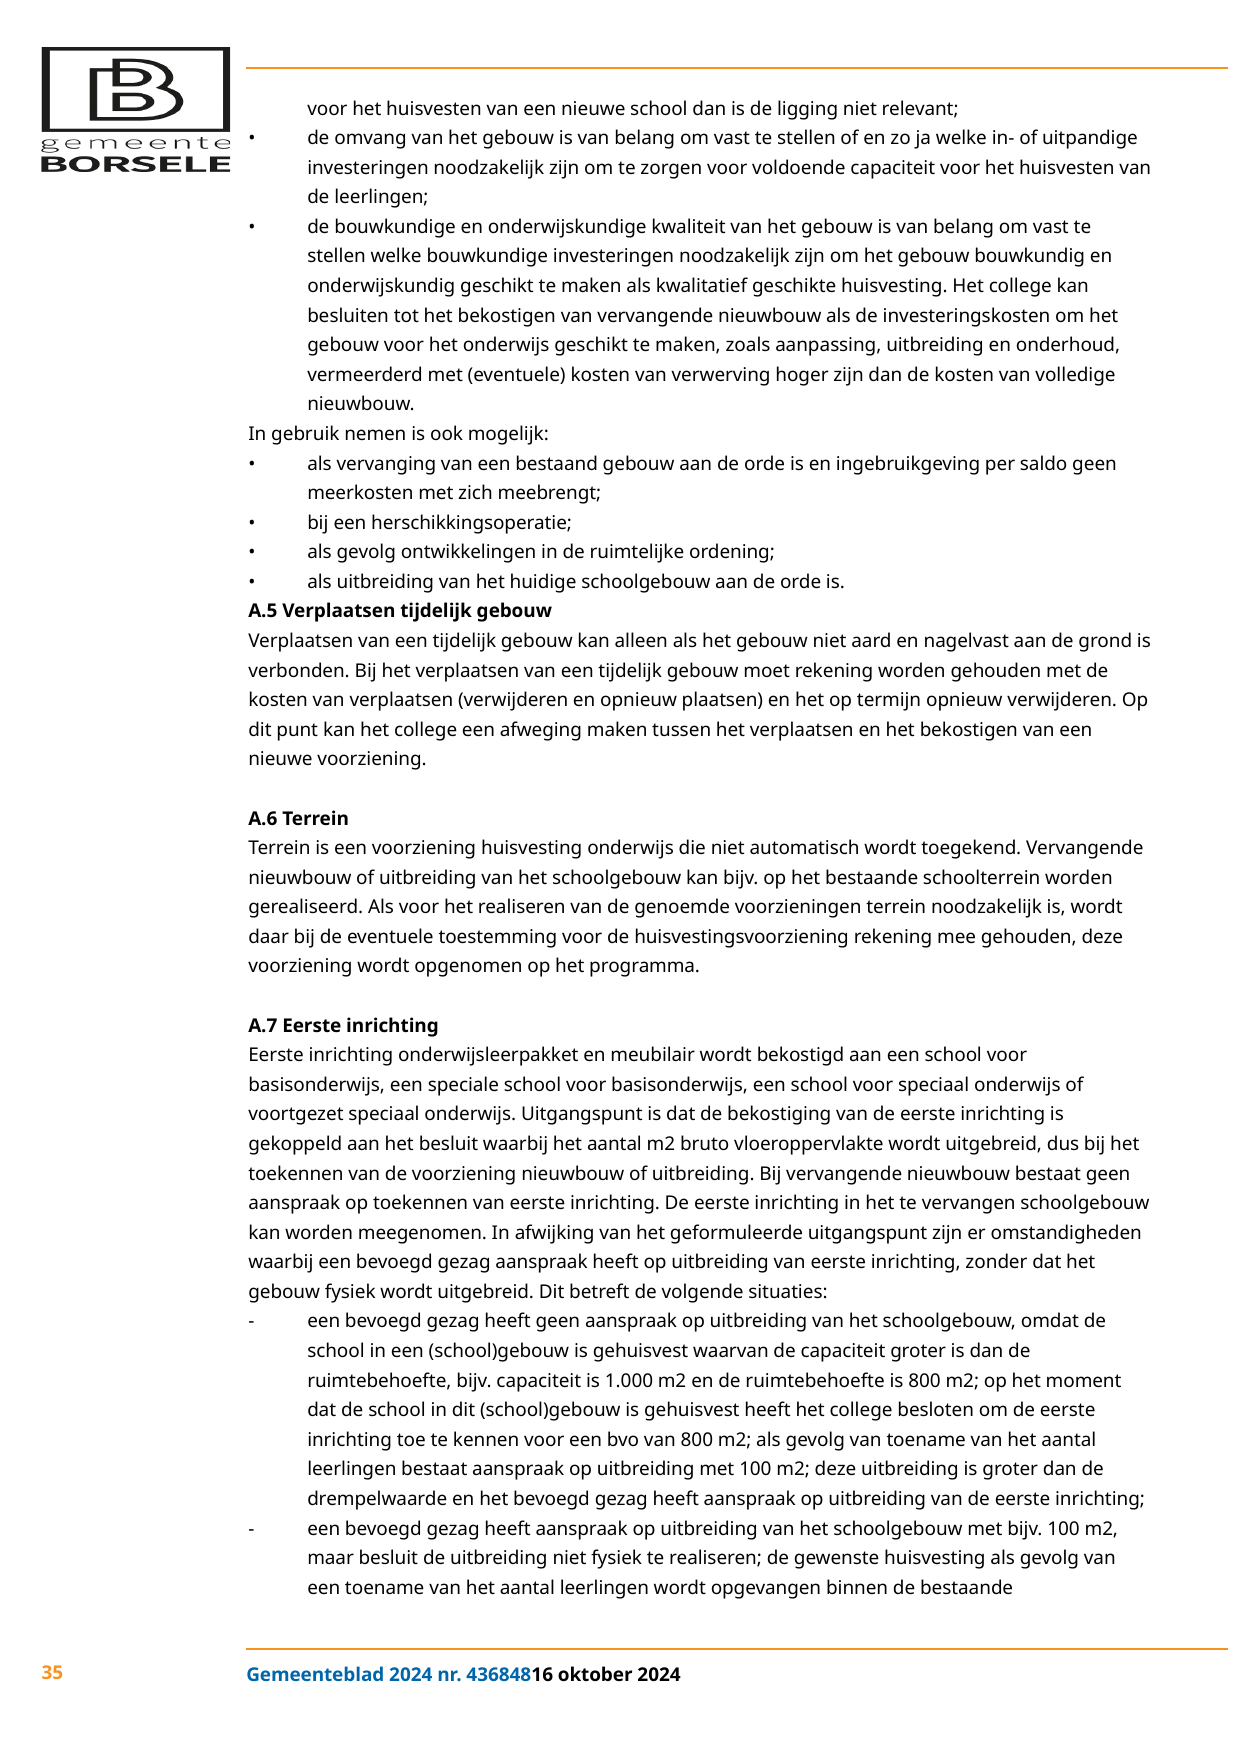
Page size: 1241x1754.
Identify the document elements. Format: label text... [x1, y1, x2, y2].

list de bouwkundige en onderwijskundige kwaliteit van het gebouw is van belang om vast te stellen welke bouwkundige investeringen noodzakelijk zijn om het gebouw bouwkundig en onderwijskundig geschikt te maken als kwalitatief geschikte huisvesting. Het college kan besluiten tot het bekostigen van vervangende nieuwbouw als de investeringskosten om het gebouw voor het onderwijs geschikt te maken, zoals aanpassing, uitbreiding en onderhoud, vermeerderd met (eventuele) kosten van verwerving hoger zijn dan de kosten van volledige nieuwbouw. [248, 213, 1152, 416]
text A.5 Verplaatsen tijdelijk gebouw [248, 598, 1152, 623]
text A.7 Eerste inrichting [248, 1012, 1152, 1038]
list voor het huisvesten van een nieuwe school dan is de ligging niet relevant; [248, 95, 1152, 121]
text Terrein is een voorziening huisvesting onderwijs die niet automatisch wordt toegekend. Vervangende nieuwbouw of uitbreiding van het schoolgebouw kan bijv. op het bestaande schoolterrein worden gerealiseerd. Als voor het realiseren van de genoemde voorzieningen terrein noodzakelijk is, wordt daar bij de eventuele toestemming voor de huisvestingsvoorziening rekening mee gehouden, deze voorziening wordt opgenomen op het programma. [248, 834, 1152, 978]
text A.6 Terrein [248, 805, 1152, 831]
list als uitbreiding van het huidige schoolgebouw aan de orde is. [248, 568, 1152, 594]
text Verplaatsen van een tijdelijk gebouw kan alleen als het gebouw niet aard en nagelvast aan de grond is verbonden. Bij het verplaatsen van een tijdelijk gebouw moet rekening worden gehouden met de kosten van verplaatsen (verwijderen en opnieuw plaatsen) en het op termijn opnieuw verwijderen. Op dit punt kan het college een afweging maken tussen het verplaatsen en het bekostigen van een nieuwe voorziening. [248, 627, 1152, 771]
list de omvang van het gebouw is van belang om vast te stellen of en zo ja welke in- of uitpandige investeringen noodzakelijk zijn om te zorgen voor voldoende capaciteit voor het huisvesten van de leerlingen; [248, 124, 1152, 209]
text Eerste inrichting onderwijsleerpakket en meubilair wordt bekostigd aan een school voor basisonderwijs, een speciale school voor basisonderwijs, een school voor speciaal onderwijs of voortgezet speciaal onderwijs. Uitgangspunt is dat de bekostiging van de eerste inrichting is gekoppeld aan het besluit waarbij het aantal m2 bruto vloeroppervlakte wordt uitgebreid, dus bij het toekennen van de voorziening nieuwbouw of uitbreiding. Bij vervangende nieuwbouw bestaat geen aanspraak op toekennen van eerste inrichting. De eerste inrichting in het te vervangen schoolgebouw kan worden meegenomen. In afwijking van het geformuleerde uitgangspunt zijn er omstandigheden waarbij een bevoegd gezag aanspraak heeft op uitbreiding van eerste inrichting, zonder dat het gebouw fysiek wordt uitgebreid. Dit betreft de volgende situaties: [248, 1041, 1152, 1304]
picture [41, 47, 231, 172]
list bij een herschikkingsoperatie; [248, 509, 1152, 535]
list als vervanging van een bestaand gebouw aan de orde is en ingebruikgeving per saldo geen meerkosten met zich meebrengt; [248, 450, 1152, 505]
list een bevoegd gezag heeft aanspraak op uitbreiding van het schoolgebouw met bijv. 100 m2, maar besluit de uitbreiding niet fysiek te realiseren; de gewenste huisvesting als gevolg van een toename van het aantal leerlingen wordt opgevangen binnen de bestaande [248, 1515, 1152, 1600]
text In gebruik nemen is ook mogelijk: [248, 420, 1152, 446]
list een bevoegd gezag heeft geen aanspraak op uitbreiding van het schoolgebouw, omdat de school in een (school)gebouw is gehuisvest waarvan de capaciteit groter is dan de ruimtebehoefte, bijv. capaciteit is 1.000 m2 en de ruimtebehoefte is 800 m2; op het moment dat de school in dit (school)gebouw is gehuisvest heeft het college besloten om de eerste inrichting toe te kennen voor een bvo van 800 m2; als gevolg van toename van het aantal leerlingen bestaat aanspraak op uitbreiding met 100 m2; deze uitbreiding is groter dan de drempelwaarde en het bevoegd gezag heeft aanspraak op uitbreiding van de eerste inrichting; [248, 1308, 1152, 1511]
list als gevolg ontwikkelingen in de ruimtelijke ordening; [248, 538, 1152, 564]
